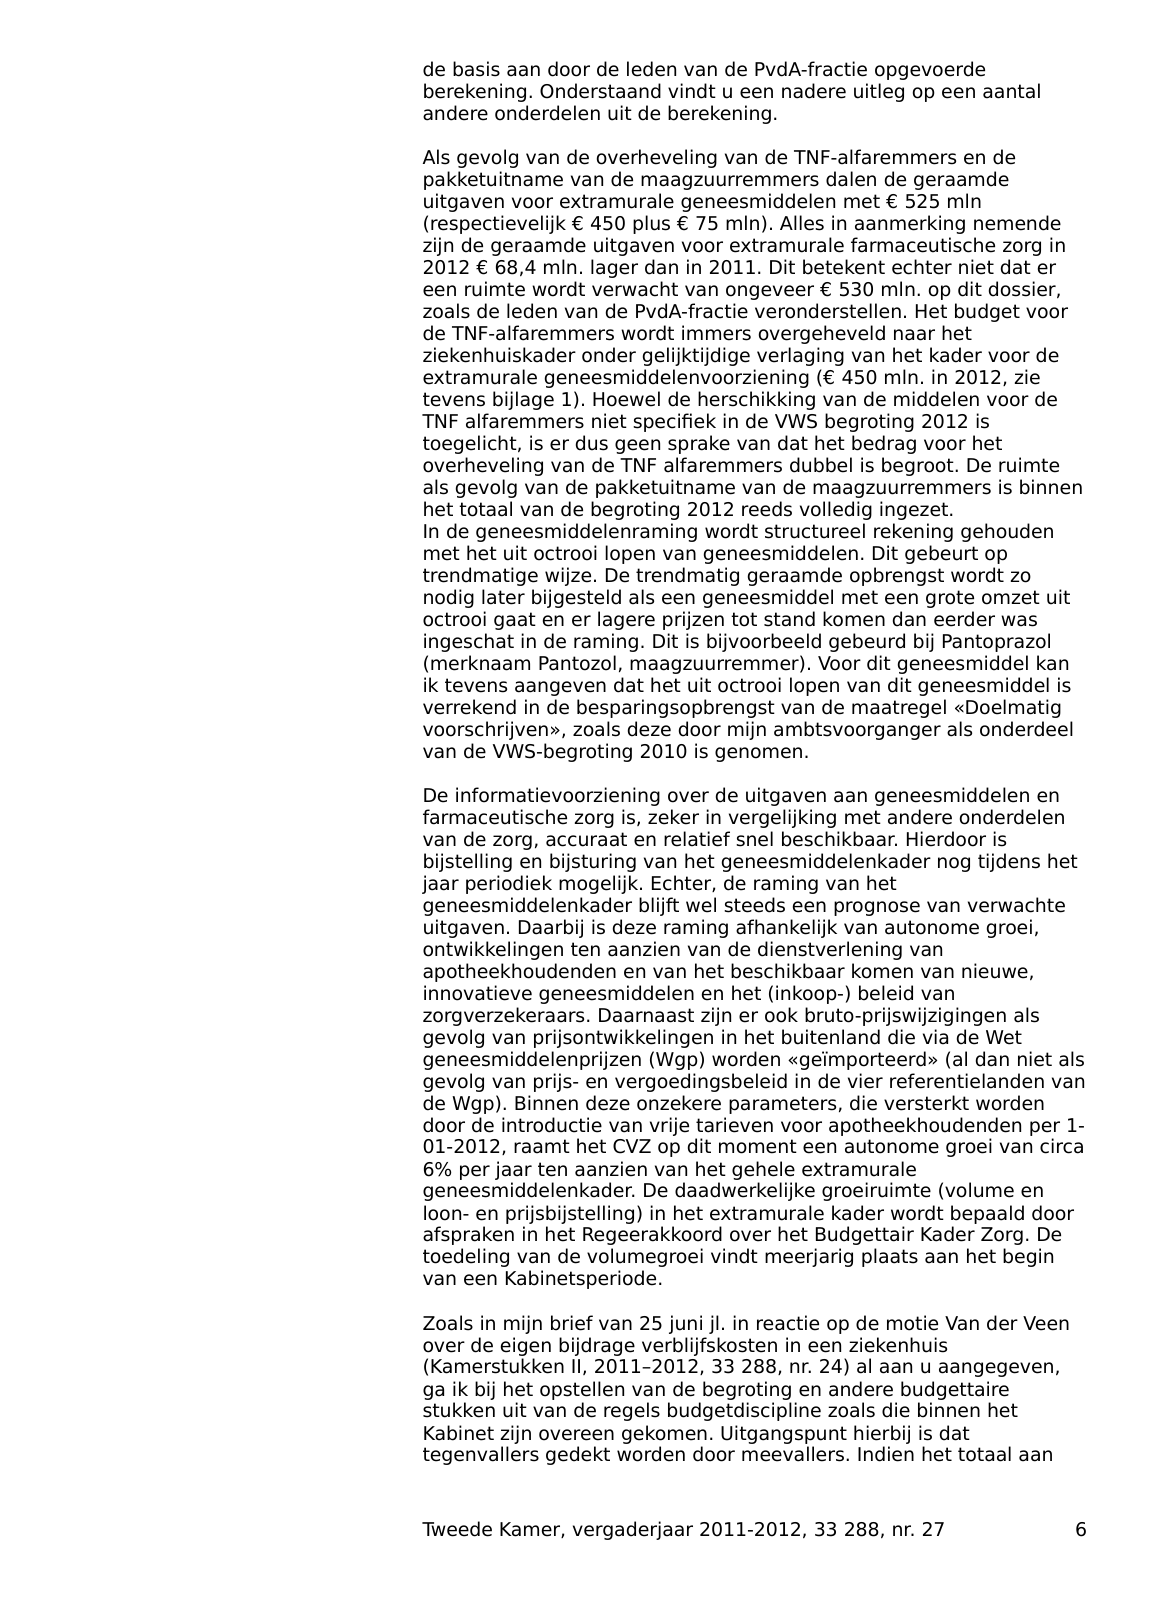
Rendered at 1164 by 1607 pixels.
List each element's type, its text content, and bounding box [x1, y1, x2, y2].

text De informatievoorziening over de uitgaven aan geneesmiddelen en farmaceutische zorg is, zeker in vergelijking met andere onderdelen van de zorg, accuraat en relatief snel beschikbaar. Hierdoor is bijstelling en bijsturing van het geneesmiddelenkader nog tijdens het jaar periodiek mogelijk. Echter, de raming van het geneesmiddelenkader blijft wel steeds een prognose van verwachte uitgaven. Daarbij is deze raming afhankelijk van autonome groei, ontwikkelingen ten aanzien van de dienstverlening van apotheekhoudenden en van het beschikbaar komen van nieuwe, innovatieve geneesmiddelen en het (inkoop-) beleid van zorgverzekeraars. Daarnaast zijn er ook bruto-prijswijzigingen als gevolg van prijsontwikkelingen in het buitenland die via de Wet geneesmiddelenprijzen (Wgp) worden «geïmporteerd» (al dan niet als gevolg van prijs- en vergoedingsbeleid in de vier referentielanden van de Wgp). Binnen deze onzekere parameters, die versterkt worden door de introductie van vrije tarieven voor apotheekhoudenden per 1-01-2012, raamt het CVZ op dit moment een autonome groei van circa 6% per jaar ten aanzien van het gehele extramurale geneesmiddelenkader. De daadwerkelijke groeiruimte (volume en loon- en prijsbijstelling) in het extramurale kader wordt bepaald door afspraken in het Regeerakkoord over het Budgettair Kader Zorg. De toedeling van de volumegroei vindt meerjarig plaats aan het begin van een Kabinetsperiode. [422, 785, 1087, 1290]
text In de geneesmiddelenraming wordt structureel rekening gehouden met het uit octrooi lopen van geneesmiddelen. Dit gebeurt op trendmatige wijze. De trendmatig geraamde opbrengst wordt zo nodig later bijgesteld als een geneesmiddel met een grote omzet uit octrooi gaat en er lagere prijzen tot stand komen dan eerder was ingeschat in de raming. Dit is bijvoorbeeld gebeurd bij Pantoprazol (merknaam Pantozol, maagzuurremmer). Voor dit geneesmiddel kan ik tevens aangeven dat het uit octrooi lopen van dit geneesmiddel is verrekend in de besparingsopbrengst van de maatregel «Doelmatig voorschrijven», zoals deze door mijn ambtsvoorganger als onderdeel van de VWS-begroting 2010 is genomen. [422, 521, 1087, 763]
text de basis aan door de leden van de PvdA-fractie opgevoerde berekening. Onderstaand vindt u een nadere uitleg op een aantal andere onderdelen uit de berekening. [422, 59, 1087, 125]
text Als gevolg van de overheveling van de TNF-alfaremmers en de pakketuitname van de maagzuurremmers dalen de geraamde uitgaven voor extramurale geneesmiddelen met € 525 mln (respectievelijk € 450 plus € 75 mln). Alles in aanmerking nemende zijn de geraamde uitgaven voor extramurale farmaceutische zorg in 2012 € 68,4 mln. lager dan in 2011. Dit betekent echter niet dat er een ruimte wordt verwacht van ongeveer € 530 mln. op dit dossier, zoals de leden van de PvdA-fractie veronderstellen. Het budget voor de TNF-alfaremmers wordt immers overgeheveld naar het ziekenhuiskader onder gelijktijdige verlaging van het kader voor de extramurale geneesmiddelenvoorziening (€ 450 mln. in 2012, zie tevens bijlage 1). Hoewel de herschikking van de middelen voor de TNF alfaremmers niet specifiek in de VWS begroting 2012 is toegelicht, is er dus geen sprake van dat het bedrag voor het overheveling van de TNF alfaremmers dubbel is begroot. De ruimte als gevolg van de pakketuitname van de maagzuurremmers is binnen het totaal van de begroting 2012 reeds volledig ingezet. [422, 147, 1087, 521]
text Zoals in mijn brief van 25 juni jl. in reactie op de motie Van der Veen over de eigen bijdrage verblijfskosten in een ziekenhuis (Kamerstukken II, 2011–2012, 33 288, nr. 24) al aan u aangegeven, ga ik bij het opstellen van de begroting en andere budgettaire stukken uit van de regels budgetdiscipline zoals die binnen het Kabinet zijn overeen gekomen. Uitgangspunt hierbij is dat tegenvallers gedekt worden door meevallers. Indien het totaal aan [422, 1312, 1087, 1466]
